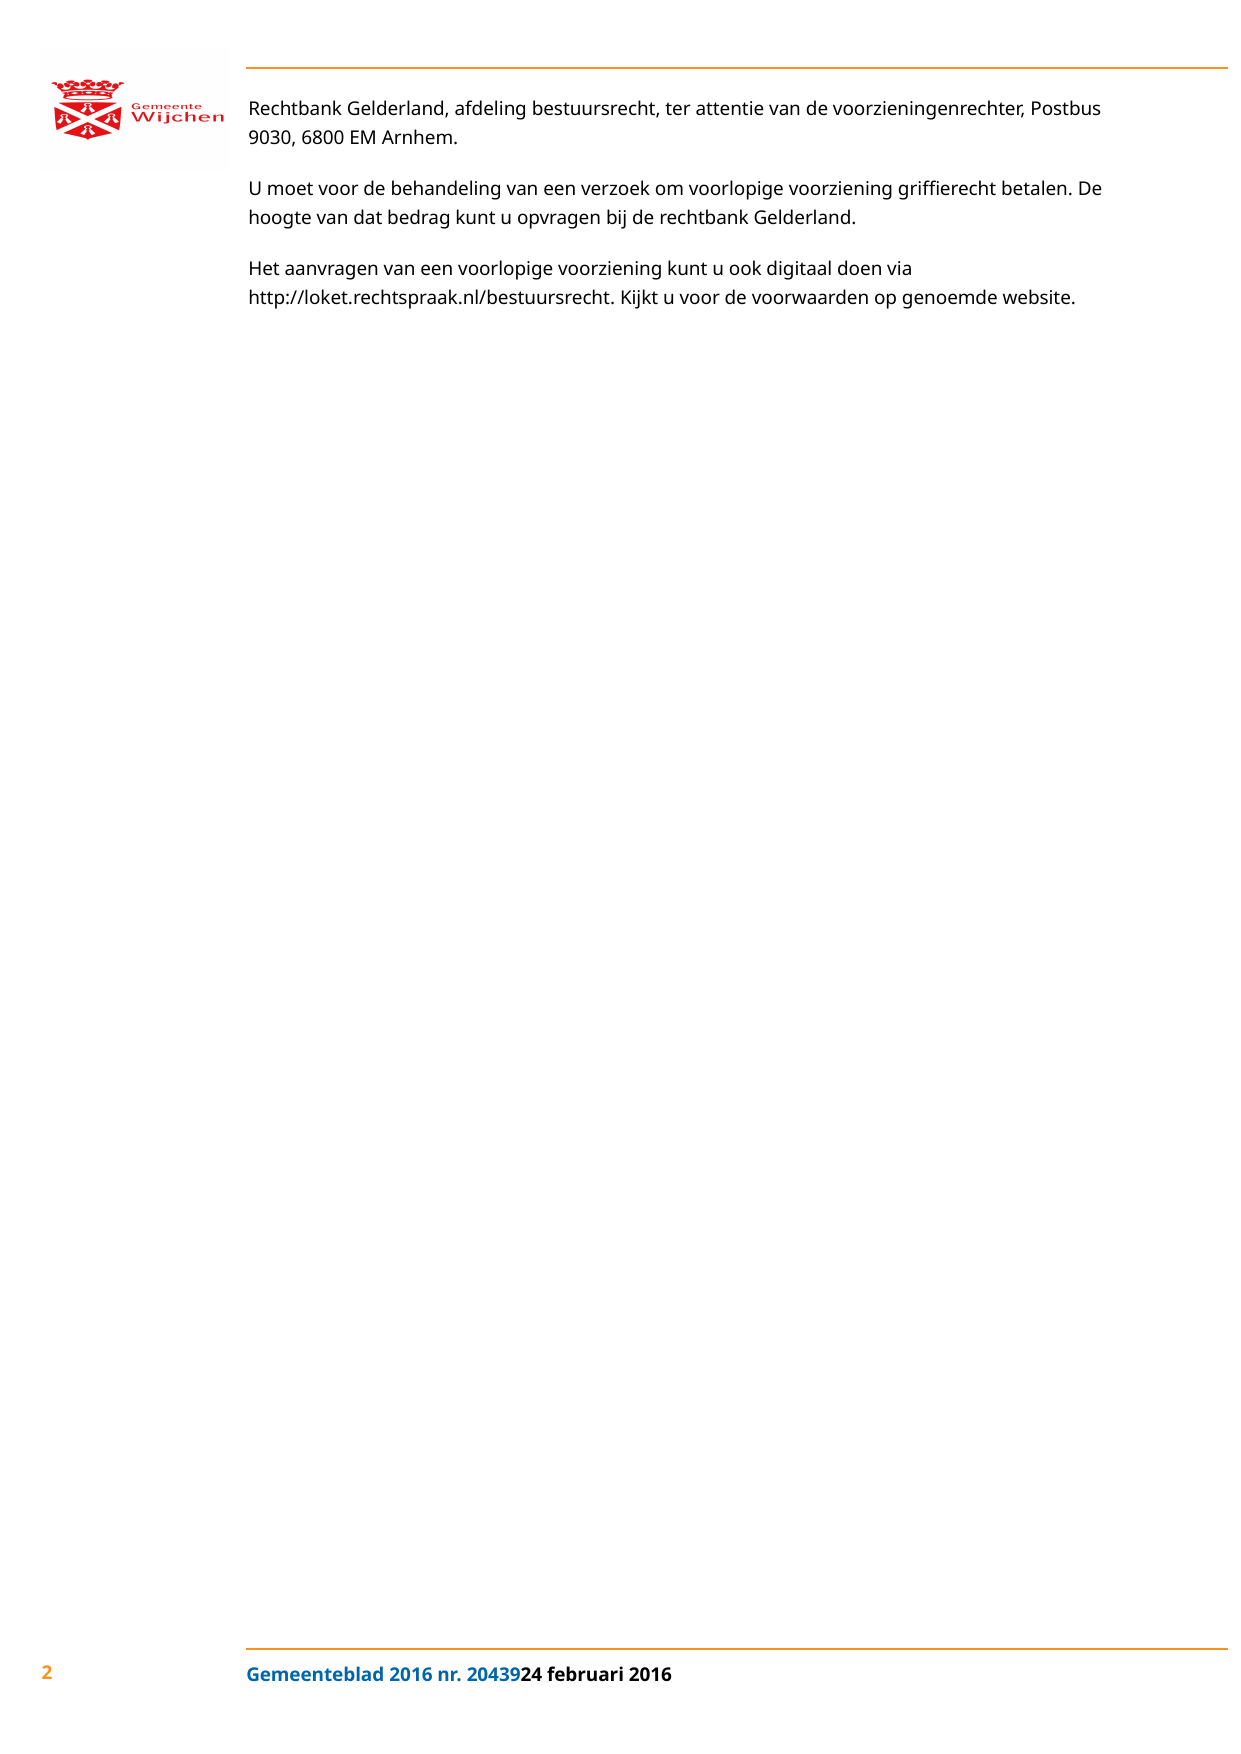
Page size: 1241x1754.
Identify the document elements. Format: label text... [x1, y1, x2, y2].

text Het aanvragen van een voorlopige voorziening kunt u ook digitaal doen via http://loket.rechtspraak.nl/bestuursrecht. Kijkt u voor de voorwaarden op genoemde website. [248, 255, 1152, 310]
text Rechtbank Gelderland, afdeling bestuursrecht, ter attentie van de voorzieningenrechter, Postbus 9030, 6800 EM Arnhem. [248, 95, 1152, 150]
picture [41, 47, 231, 172]
text U moet voor de behandeling van een verzoek om voorlopige voorziening griffierecht betalen. De hoogte van dat bedrag kunt u opvragen bij de rechtbank Gelderland. [248, 175, 1152, 230]
